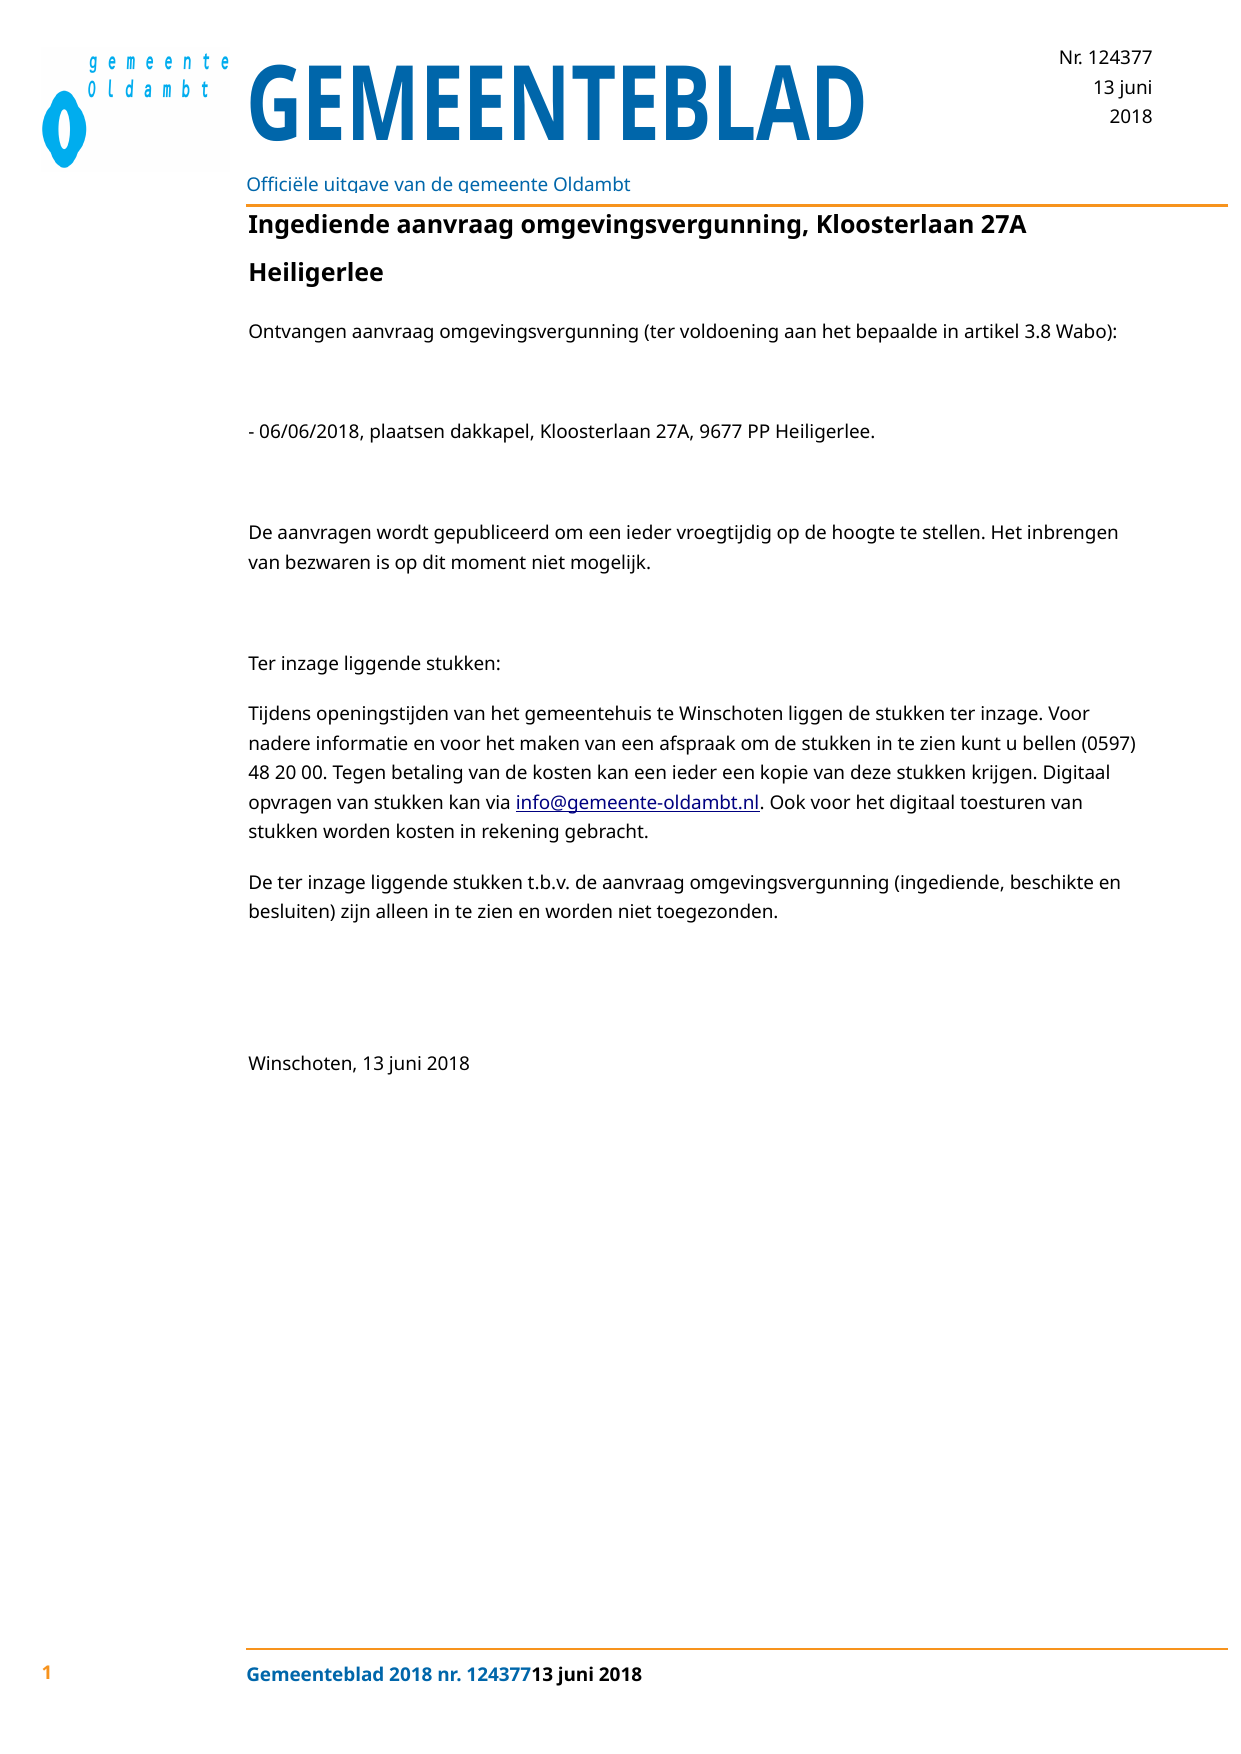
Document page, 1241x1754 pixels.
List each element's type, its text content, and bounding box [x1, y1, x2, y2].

text Winschoten, 13 juni 2018 [248, 1050, 1152, 1076]
text Ingediende aanvraag omgevingsvergunning, Kloosterlaan 27A Heiligerlee [248, 207, 1152, 288]
text Tijdens openingstijden van het gemeentehuis te Winschoten liggen de stukken ter inzage. Voor nadere informatie en voor het maken van een afspraak om de stukken in te zien kunt u bellen (0597) 48 20 00. Tegen betaling van de kosten kan een ieder een kopie van deze stukken krijgen. Digitaal opvragen van stukken kan via info@gemeente-oldambt.nl. Ook voor het digitaal toesturen van stukken worden kosten in rekening gebracht. [248, 700, 1152, 844]
text De ter inzage liggende stukken t.b.v. de aanvraag omgevingsvergunning (ingediende, beschikte en besluiten) zijn alleen in te zien en worden niet toegezonden. [248, 869, 1152, 924]
text - 06/06/2018, plaatsen dakkapel, Kloosterlaan 27A, 9677 PP Heiligerlee. [248, 419, 1152, 444]
text Ter inzage liggende stukken: [248, 650, 1152, 676]
picture [41, 47, 231, 172]
text De aanvragen wordt gepubliceerd om een ieder vroegtijdig op de hoogte te stellen. Het inbrengen van bezwaren is op dit moment niet mogelijk. [248, 519, 1152, 575]
text Ontvangen aanvraag omgevingsvergunning (ter voldoening aan het bepaalde in artikel 3.8 Wabo): [248, 318, 1152, 344]
